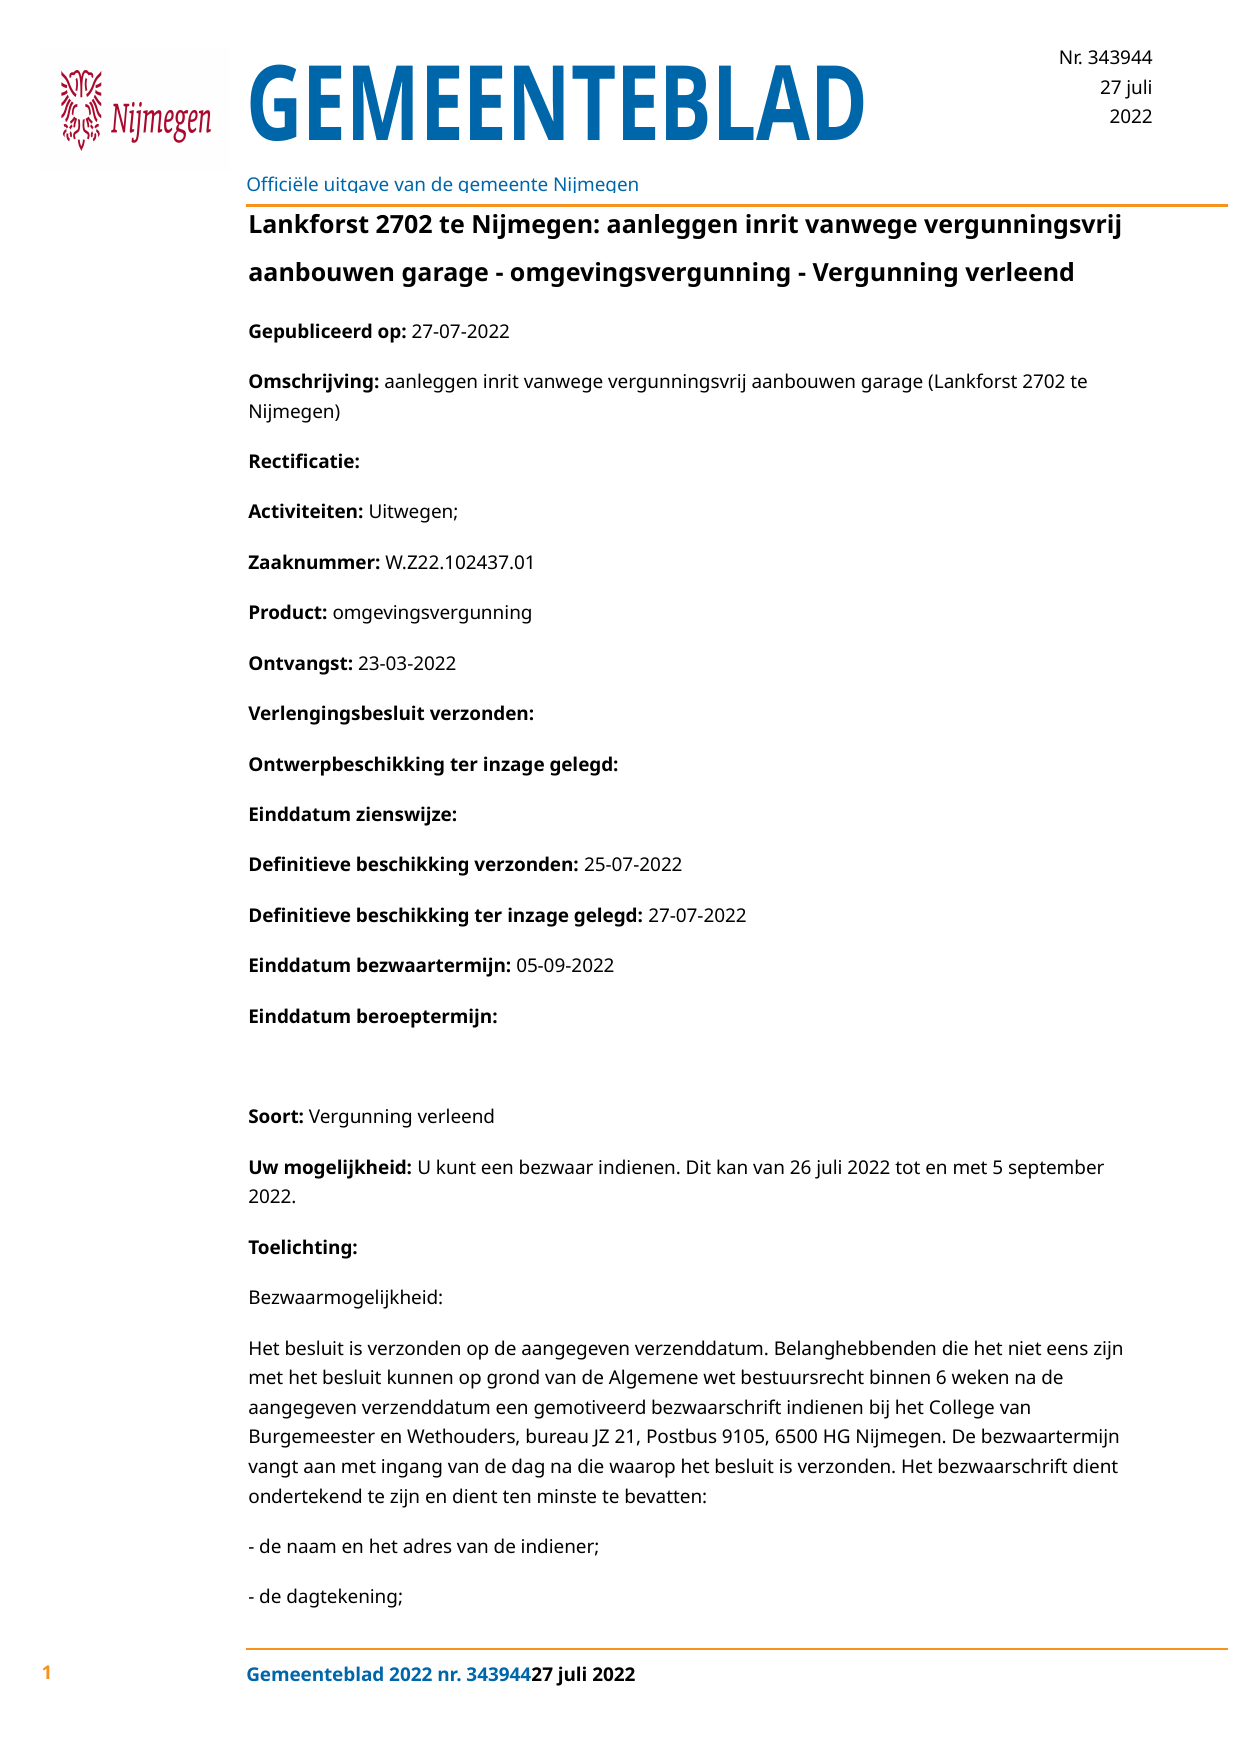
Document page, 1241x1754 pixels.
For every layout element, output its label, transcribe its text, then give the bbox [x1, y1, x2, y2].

text Toelichting: [248, 1234, 1152, 1260]
text Gepubliceerd op: 27-07-2022 [248, 318, 1152, 344]
text Product: omgevingsvergunning [248, 599, 1152, 625]
text Soort: Vergunning verleend [248, 1104, 1152, 1129]
text Lankforst 2702 te Nijmegen: aanleggen inrit vanwege vergunningsvrij aanbouwen garage - omgevingsvergunning - Vergunning verleend [248, 207, 1152, 288]
text Zaaknummer: W.Z22.102437.01 [248, 549, 1152, 575]
text Bezwaarmogelijkheid: [248, 1284, 1152, 1310]
text Rectificatie: [248, 448, 1152, 474]
text Definitieve beschikking verzonden: 25-07-2022 [248, 852, 1152, 877]
text Uw mogelijkheid: U kunt een bezwaar indienen. Dit kan van 26 juli 2022 tot en met 5 september 2022. [248, 1154, 1152, 1209]
text Verlengingsbesluit verzonden: [248, 700, 1152, 726]
picture [41, 47, 231, 172]
text Einddatum zienswijze: [248, 801, 1152, 827]
text Einddatum beroeptermijn: [248, 1003, 1152, 1029]
text Einddatum bezwaartermijn: 05-09-2022 [248, 952, 1152, 978]
text Ontwerpbeschikking ter inzage gelegd: [248, 751, 1152, 777]
text - de naam en het adres van de indiener; [248, 1533, 1152, 1559]
text Omschrijving: aanleggen inrit vanwege vergunningsvrij aanbouwen garage (Lankforst 2702 te Nijmegen) [248, 368, 1152, 424]
text Activiteiten: Uitwegen; [248, 499, 1152, 524]
text - de dagtekening; [248, 1584, 1152, 1609]
text Definitieve beschikking ter inzage gelegd: 27-07-2022 [248, 902, 1152, 928]
text Het besluit is verzonden op de aangegeven verzenddatum. Belanghebbenden die het niet eens zijn met het besluit kunnen op grond van de Algemene wet bestuursrecht binnen 6 weken na de aangegeven verzenddatum een gemotiveerd bezwaarschrift indienen bij het College van Burgemeester en Wethouders, bureau JZ 21, Postbus 9105, 6500 HG Nijmegen. De bezwaartermijn vangt aan met ingang van de dag na die waarop het besluit is verzonden. Het bezwaarschrift dient ondertekend te zijn en dient ten minste te bevatten: [248, 1335, 1152, 1509]
text Ontvangst: 23-03-2022 [248, 650, 1152, 676]
